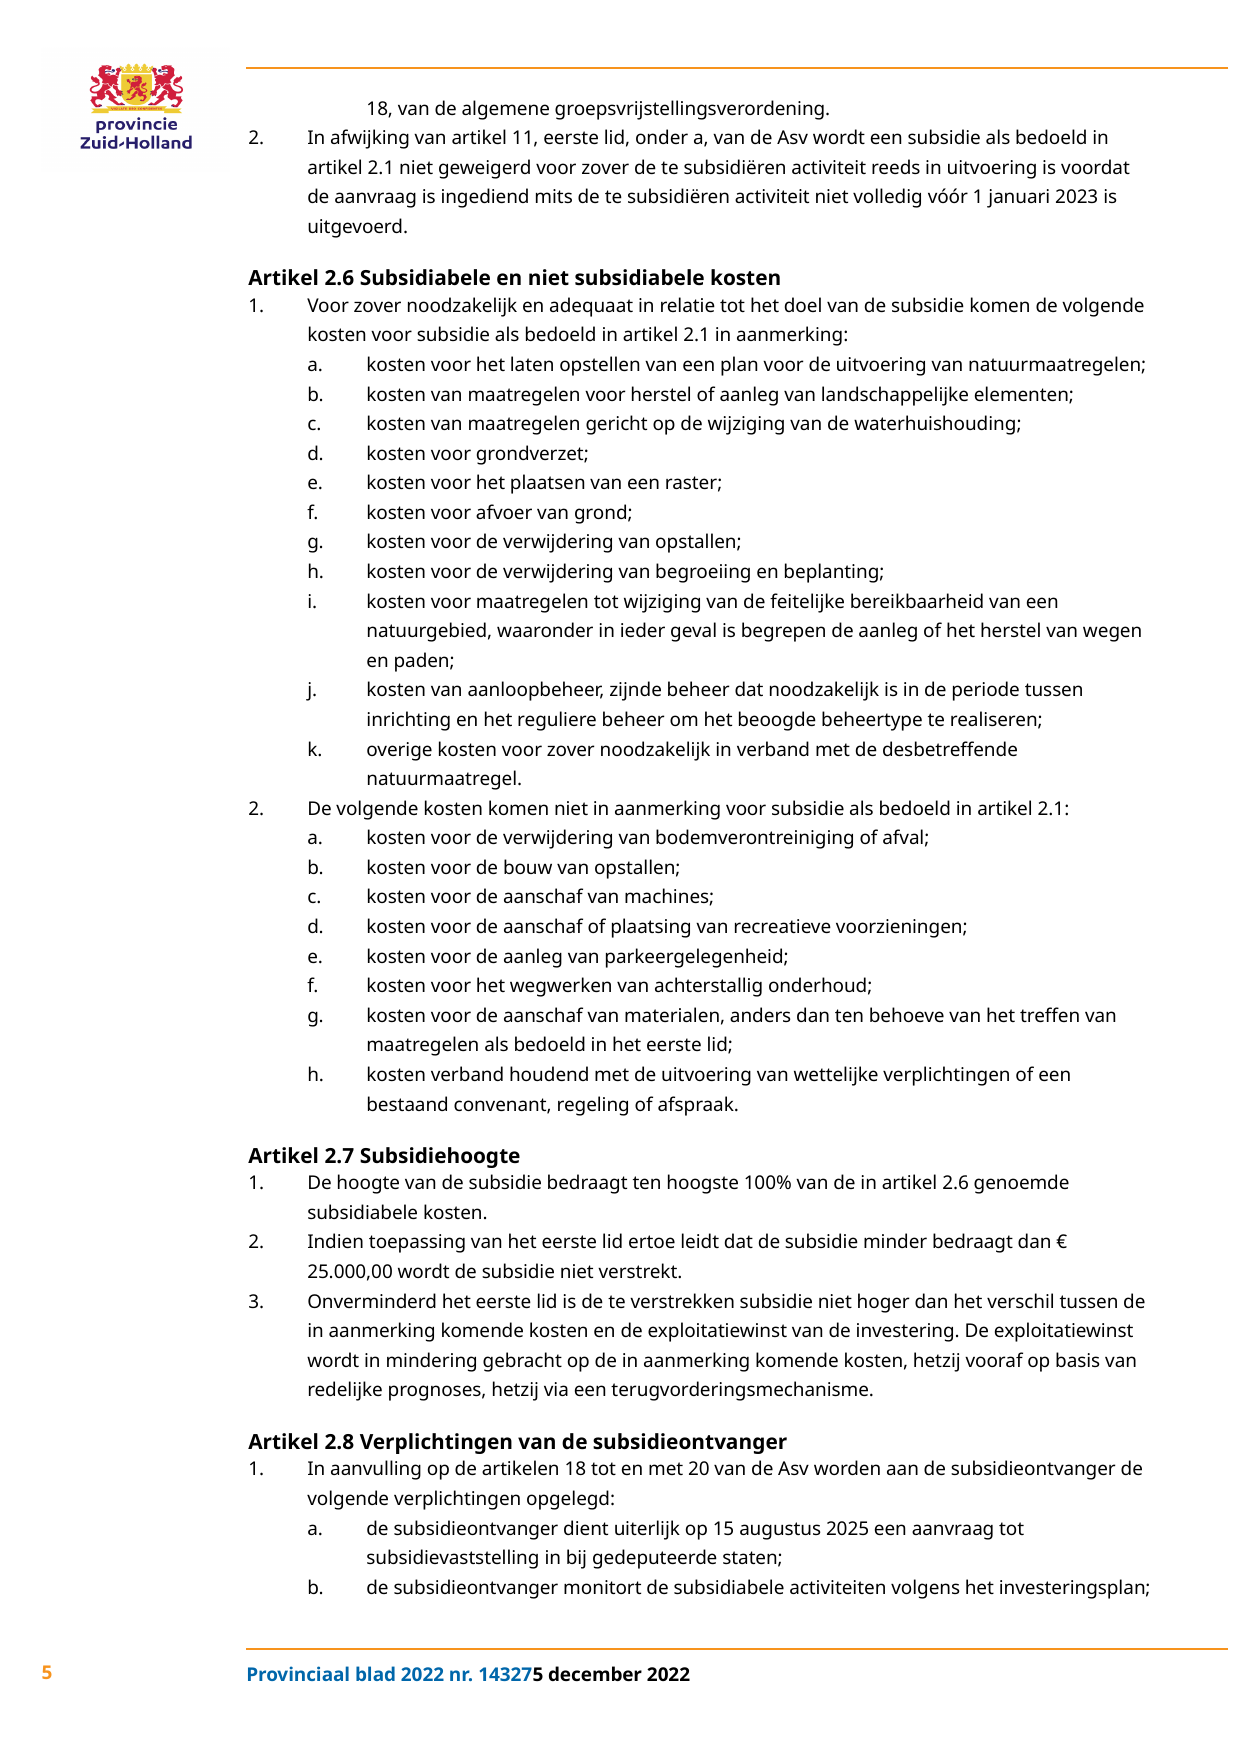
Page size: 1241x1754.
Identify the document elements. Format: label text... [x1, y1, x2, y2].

list kosten van maatregelen gericht op de wijziging van de waterhuishouding; [307, 410, 1152, 436]
list de subsidieontvanger dient uiterlijk op 15 augustus 2025 een aanvraag tot subsidievaststelling in bij gedeputeerde staten; [307, 1515, 1152, 1570]
list kosten voor het plaatsen van een raster; [307, 469, 1152, 495]
list De volgende kosten komen niet in aanmerking voor subsidie als bedoeld in artikel 2.1: [248, 795, 1152, 821]
list In afwijking van artikel 11, eerste lid, onder a, van de Asv wordt een subsidie als bedoeld in artikel 2.1 niet geweigerd voor zover de te subsidiëren activiteit reeds in uitvoering is voordat de aanvraag is ingediend mits de te subsidiëren activiteit niet volledig vóór 1 januari 2023 is uitgevoerd. [248, 124, 1152, 239]
list 18, van de algemene groepsvrijstellingsverordening. [307, 95, 1152, 121]
list kosten voor de aanleg van parkeergelegenheid; [307, 943, 1152, 968]
list kosten voor het laten opstellen van een plan voor de uitvoering van natuurmaatregelen; [307, 351, 1152, 377]
list kosten verband houdend met de uitvoering van wettelijke verplichtingen of een bestaand convenant, regeling of afspraak. [307, 1061, 1152, 1116]
list Indien toepassing van het eerste lid ertoe leidt dat de subsidie minder bedraagt dan € 25.000,00 wordt de subsidie niet verstrekt. [248, 1229, 1152, 1284]
text Artikel 2.7 Subsidiehoogte [248, 1141, 1152, 1169]
list In aanvulling op de artikelen 18 tot en met 20 van de Asv worden aan de subsidieontvanger de volgende verplichtingen opgelegd: [248, 1456, 1152, 1511]
text Artikel 2.8 Verplichtingen van de subsidieontvanger [248, 1427, 1152, 1456]
list De hoogte van de subsidie bedraagt ten hoogste 100% van de in artikel 2.6 genoemde subsidiabele kosten. [248, 1169, 1152, 1225]
list kosten voor afvoer van grond; [307, 499, 1152, 525]
list kosten voor de verwijdering van bodemverontreiniging of afval; [307, 824, 1152, 850]
list kosten voor de bouw van opstallen; [307, 854, 1152, 880]
list kosten voor maatregelen tot wijziging van de feitelijke bereikbaarheid van een natuurgebied, waaronder in ieder geval is begrepen de aanleg of het herstel van wegen en paden; [307, 588, 1152, 673]
list Voor zover noodzakelijk en adequaat in relatie tot het doel van de subsidie komen de volgende kosten voor subsidie als bedoeld in artikel 2.1 in aanmerking: [248, 292, 1152, 347]
list kosten van aanloopbeheer, zijnde beheer dat noodzakelijk is in de periode tussen inrichting en het reguliere beheer om het beoogde beheertype te realiseren; [307, 677, 1152, 732]
list de subsidieontvanger monitort de subsidiabele activiteiten volgens het investeringsplan; [307, 1574, 1152, 1599]
list Onverminderd het eerste lid is de te verstrekken subsidie niet hoger dan het verschil tussen de in aanmerking komende kosten en de exploitatiewinst van de investering. De exploitatiewinst wordt in mindering gebracht op de in aanmerking komende kosten, hetzij vooraf op basis van redelijke prognoses, hetzij via een terugvorderingsmechanisme. [248, 1288, 1152, 1402]
list kosten van maatregelen voor herstel of aanleg van landschappelijke elementen; [307, 381, 1152, 406]
list kosten voor grondverzet; [307, 440, 1152, 466]
list kosten voor de aanschaf of plaatsing van recreatieve voorzieningen; [307, 913, 1152, 939]
list kosten voor de verwijdering van opstallen; [307, 529, 1152, 554]
list kosten voor de aanschaf van machines; [307, 884, 1152, 909]
list kosten voor het wegwerken van achterstallig onderhoud; [307, 972, 1152, 998]
text Artikel 2.6 Subsidiabele en niet subsidiabele kosten [248, 263, 1152, 292]
list overige kosten voor zover noodzakelijk in verband met de desbetreffende natuurmaatregel. [307, 736, 1152, 791]
picture [41, 47, 231, 172]
list kosten voor de aanschaf van materialen, anders dan ten behoeve van het treffen van maatregelen als bedoeld in het eerste lid; [307, 1002, 1152, 1057]
list kosten voor de verwijdering van begroeiing en beplanting; [307, 558, 1152, 584]
